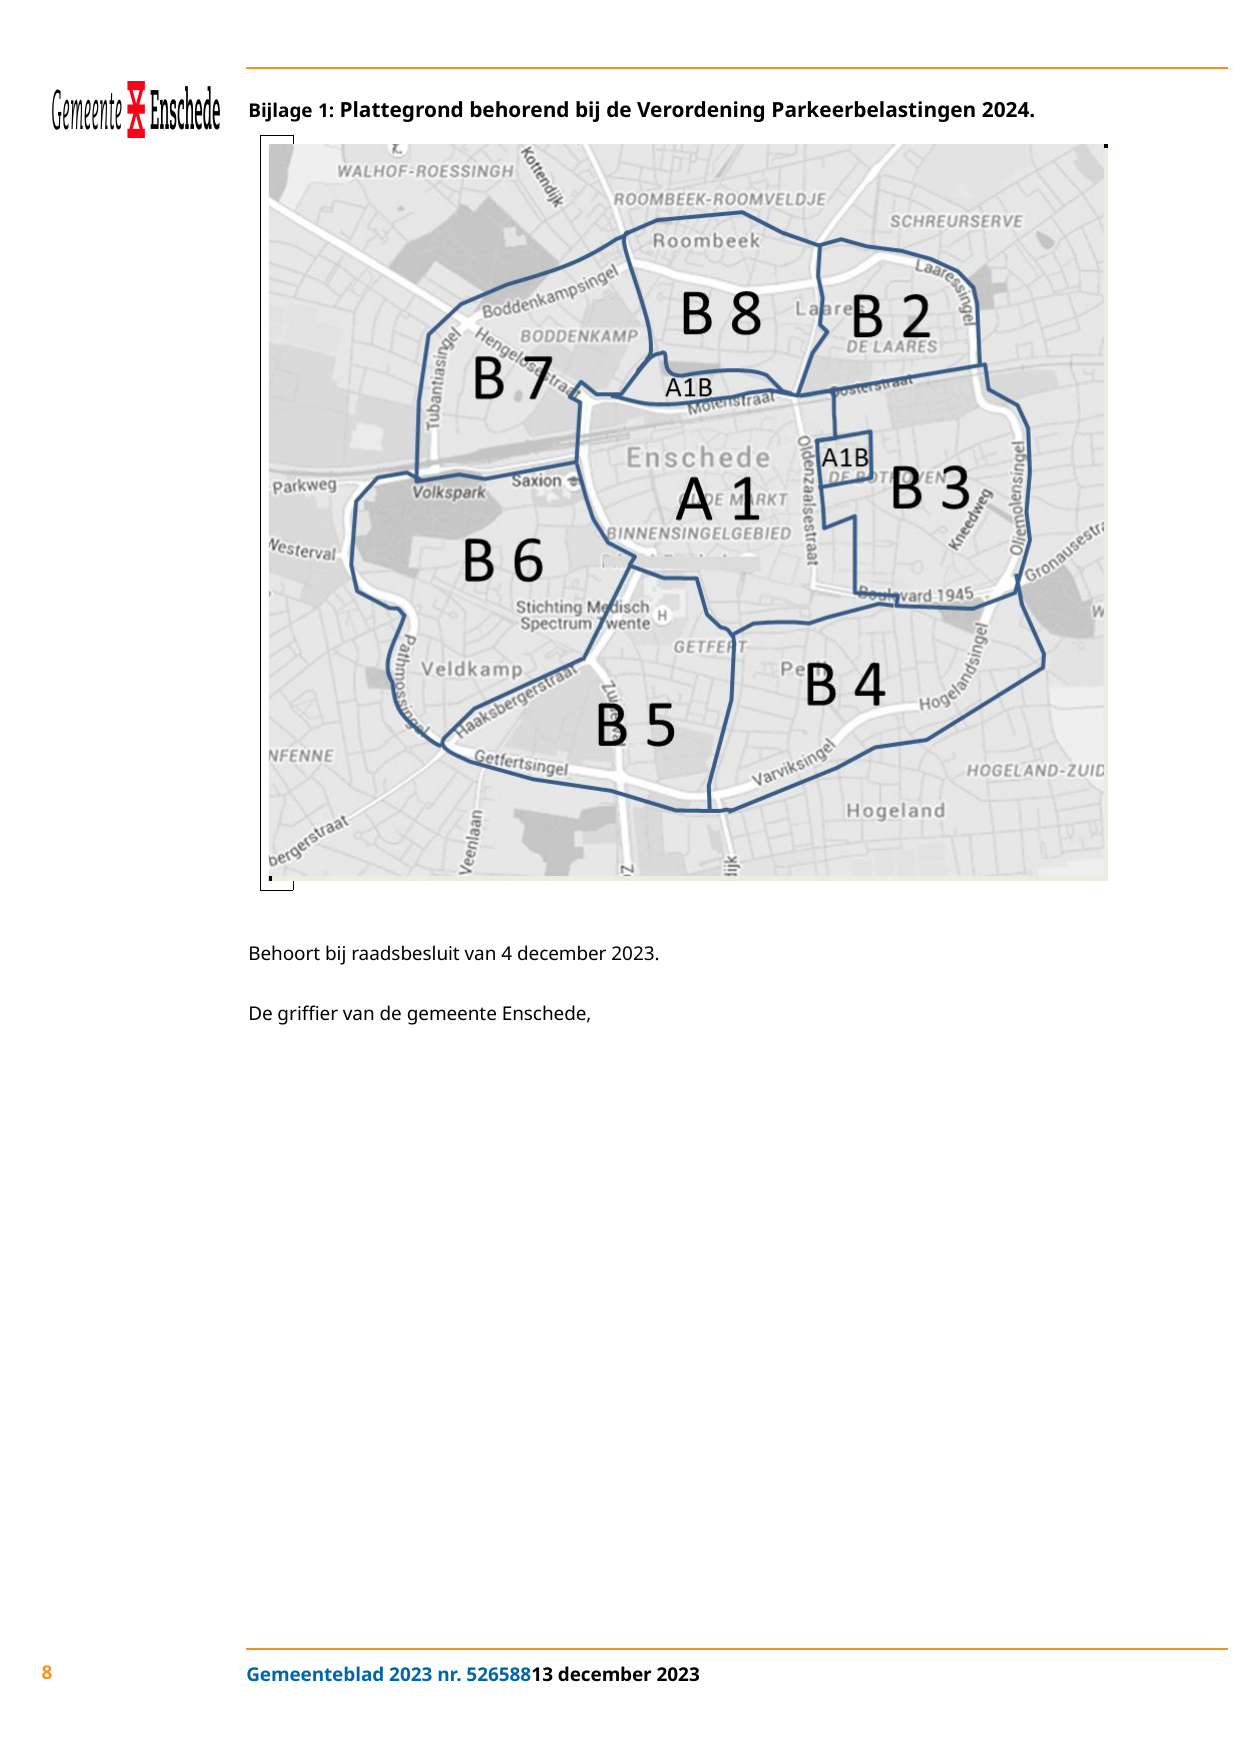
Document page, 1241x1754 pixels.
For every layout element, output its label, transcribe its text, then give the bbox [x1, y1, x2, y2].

picture [41, 47, 231, 172]
text Behoort bij raadsbesluit van 4 december 2023. [248, 941, 1152, 966]
text Bijlage 1: Plattegrond behorend bij de Verordening Parkeerbelastingen 2024. [248, 95, 1152, 123]
text De griffier van de gemeente Enschede, [248, 1000, 1152, 1025]
picture [268, 144, 1108, 881]
